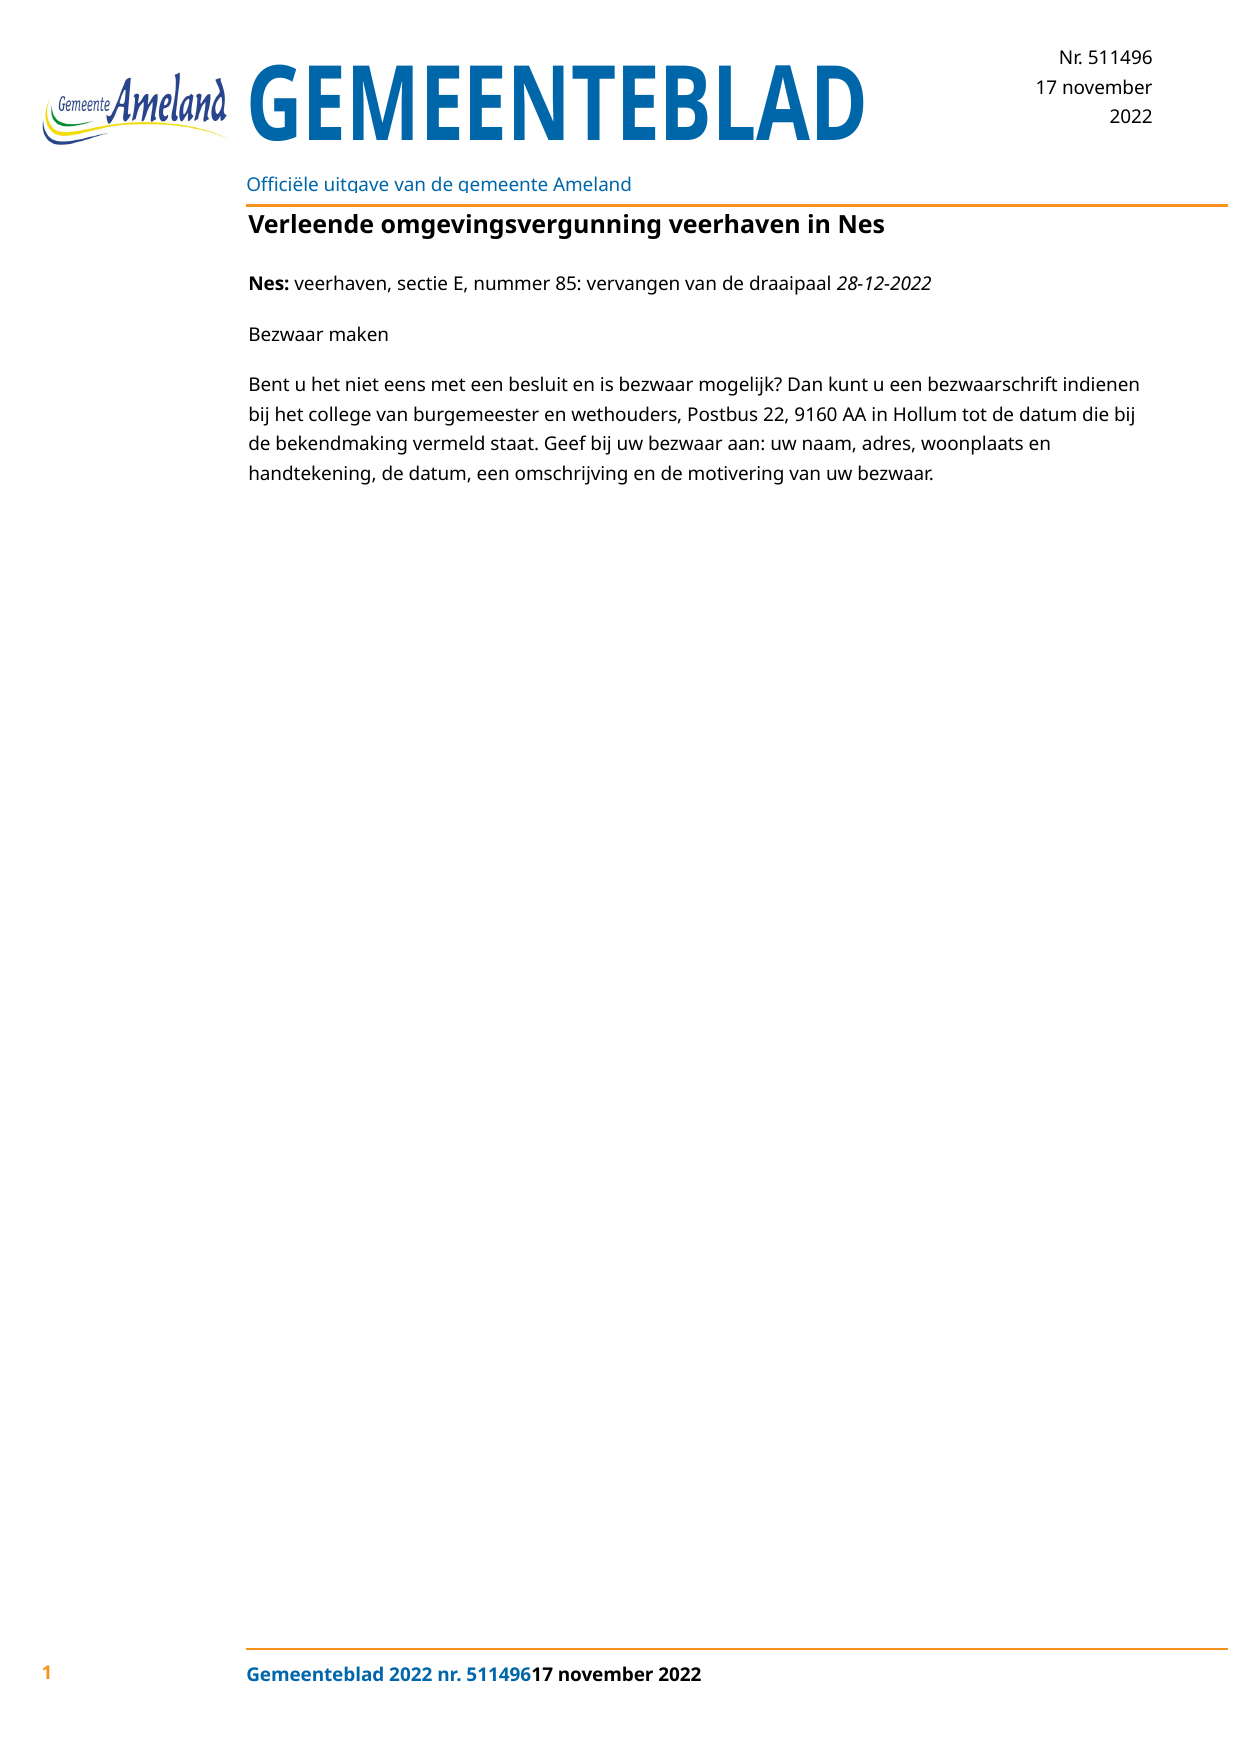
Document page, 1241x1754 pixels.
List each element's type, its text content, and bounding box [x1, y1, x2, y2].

text Verleende omgevingsvergunning veerhaven in Nes [248, 207, 1152, 241]
text Nes: veerhaven, sectie E, nummer 85: vervangen van de draaipaal 28-12-2022 [248, 270, 1152, 296]
text Bezwaar maken [248, 321, 1152, 346]
picture [41, 47, 231, 172]
text Bent u het niet eens met een besluit en is bezwaar mogelijk? Dan kunt u een bezwaarschrift indienen bij het college van burgemeester en wethouders, Postbus 22, 9160 AA in Hollum tot de datum die bij de bekendmaking vermeld staat. Geef bij uw bezwaar aan: uw naam, adres, woonplaats en handtekening, de datum, een omschrijving en de motivering van uw bezwaar. [248, 371, 1152, 486]
